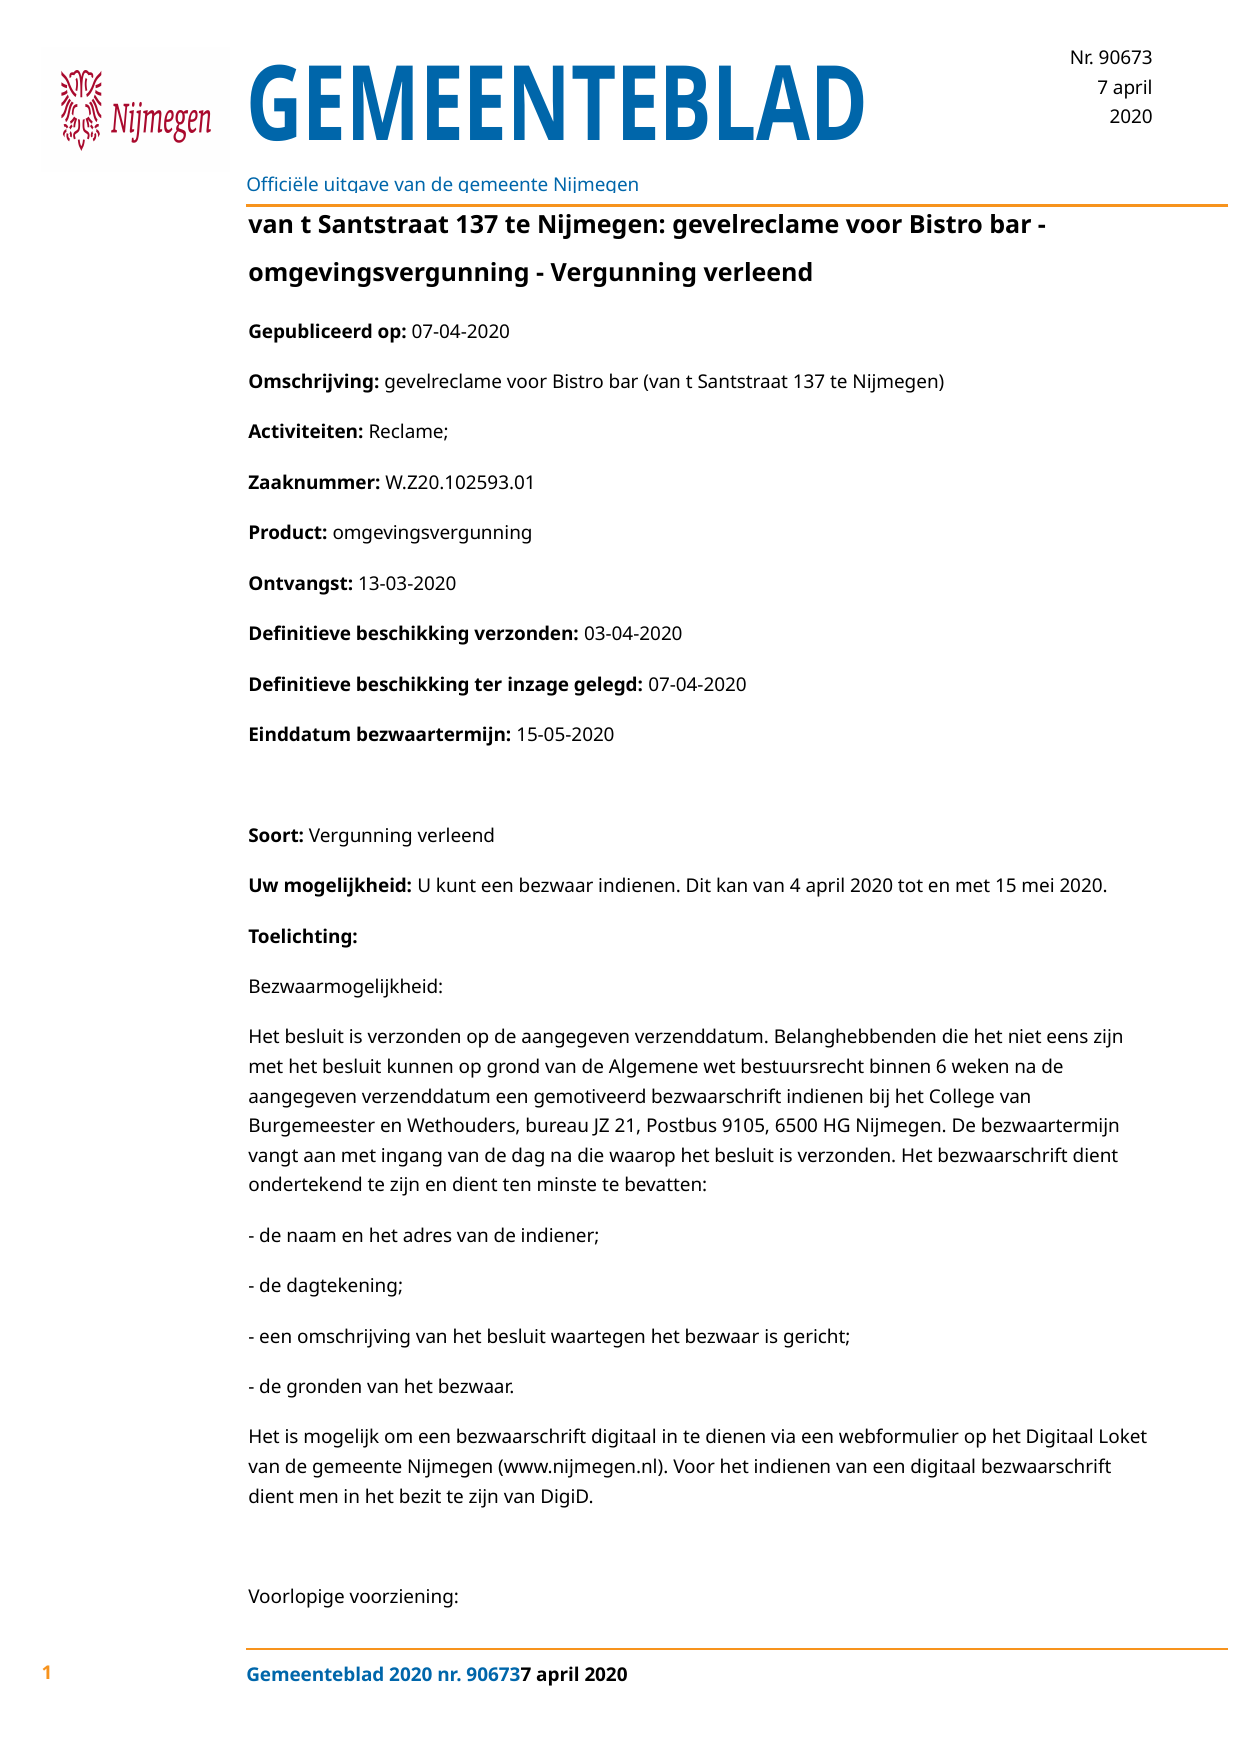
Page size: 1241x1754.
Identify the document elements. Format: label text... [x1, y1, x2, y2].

text Gepubliceerd op: 07-04-2020 [248, 318, 1152, 344]
text - de naam en het adres van de indiener; [248, 1222, 1152, 1248]
text Voorlopige voorziening: [248, 1584, 1152, 1609]
text Het is mogelijk om een bezwaarschrift digitaal in te dienen via een webformulier op het Digitaal Loket van de gemeente Nijmegen (www.nijmegen.nl). Voor het indienen van een digitaal bezwaarschrift dient men in het bezit te zijn van DigiD. [248, 1424, 1152, 1509]
text Definitieve beschikking verzonden: 03-04-2020 [248, 620, 1152, 646]
text Ontvangst: 13-03-2020 [248, 570, 1152, 596]
text Product: omgevingsvergunning [248, 519, 1152, 545]
text Bezwaarmogelijkheid: [248, 973, 1152, 999]
text Einddatum bezwaartermijn: 15-05-2020 [248, 721, 1152, 747]
text - de gronden van het bezwaar. [248, 1373, 1152, 1399]
text - een omschrijving van het besluit waartegen het bezwaar is gericht; [248, 1323, 1152, 1349]
text Definitieve beschikking ter inzage gelegd: 07-04-2020 [248, 671, 1152, 697]
text Het besluit is verzonden op de aangegeven verzenddatum. Belanghebbenden die het niet eens zijn met het besluit kunnen op grond van de Algemene wet bestuursrecht binnen 6 weken na de aangegeven verzenddatum een gemotiveerd bezwaarschrift indienen bij het College van Burgemeester en Wethouders, bureau JZ 21, Postbus 9105, 6500 HG Nijmegen. De bezwaartermijn vangt aan met ingang van de dag na die waarop het besluit is verzonden. Het bezwaarschrift dient ondertekend te zijn en dient ten minste te bevatten: [248, 1024, 1152, 1197]
text Soort: Vergunning verleend [248, 822, 1152, 848]
picture [41, 47, 231, 172]
text Toelichting: [248, 923, 1152, 949]
text Omschrijving: gevelreclame voor Bistro bar (van t Santstraat 137 te Nijmegen) [248, 368, 1152, 394]
text Activiteiten: Reclame; [248, 419, 1152, 444]
text Zaaknummer: W.Z20.102593.01 [248, 469, 1152, 495]
text van t Santstraat 137 te Nijmegen: gevelreclame voor Bistro bar - omgevingsvergunning - Vergunning verleend [248, 207, 1152, 288]
text - de dagtekening; [248, 1272, 1152, 1298]
text Uw mogelijkheid: U kunt een bezwaar indienen. Dit kan van 4 april 2020 tot en met 15 mei 2020. [248, 872, 1152, 898]
